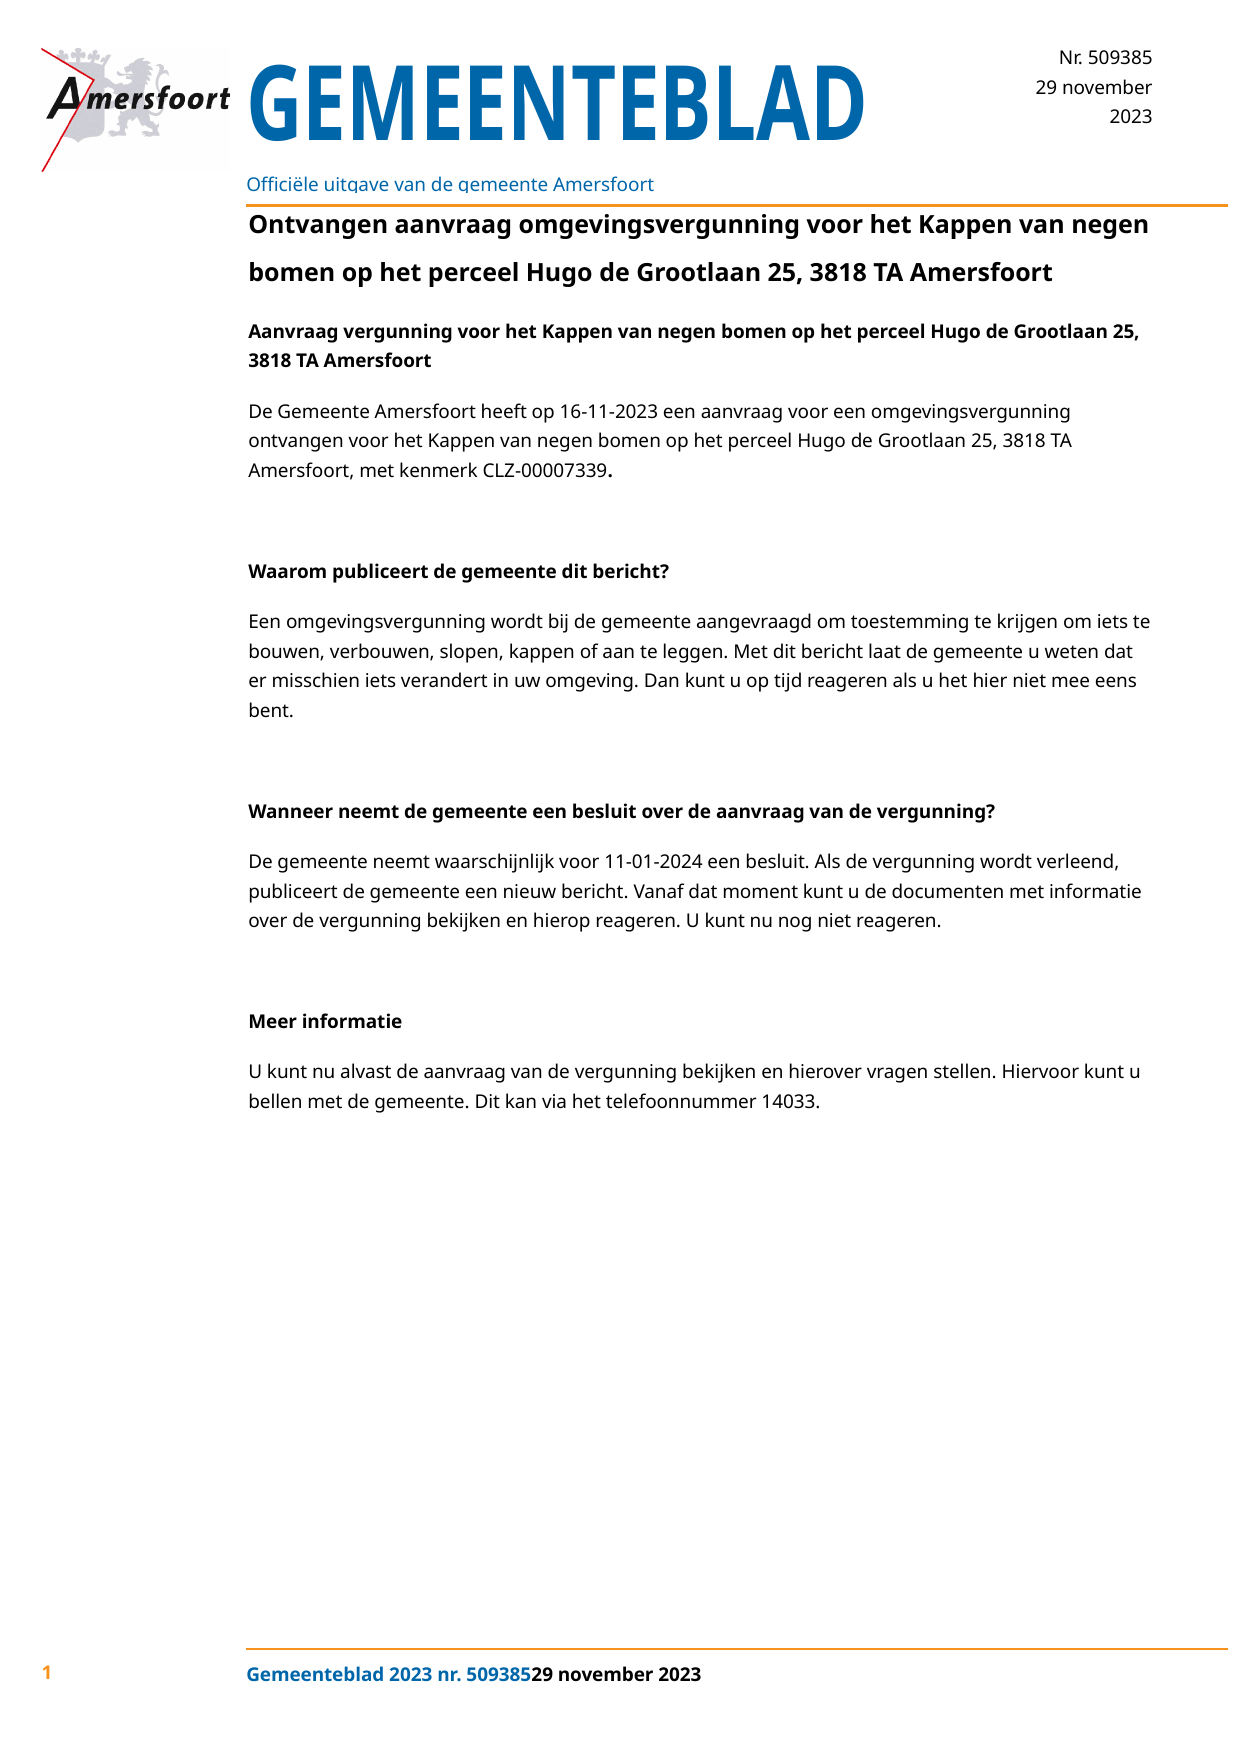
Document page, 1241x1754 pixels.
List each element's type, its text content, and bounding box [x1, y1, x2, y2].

text De Gemeente Amersfoort heeft op 16-11-2023 een aanvraag voor een omgevingsvergunning ontvangen voor het Kappen van negen bomen op het perceel Hugo de Grootlaan 25, 3818 TA Amersfoort, met kenmerk CLZ-00007339. [248, 398, 1152, 483]
text Aanvraag vergunning voor het Kappen van negen bomen op het perceel Hugo de Grootlaan 25, 3818 TA Amersfoort [248, 318, 1152, 373]
text Wanneer neemt de gemeente een besluit over de aanvraag van de vergunning? [248, 798, 1152, 824]
text De gemeente neemt waarschijnlijk voor 11-01-2024 een besluit. Als de vergunning wordt verleend, publiceert de gemeente een nieuw bericht. Vanaf dat moment kunt u de documenten met informatie over de vergunning bekijken en hierop reageren. U kunt nu nog niet reageren. [248, 848, 1152, 933]
text Een omgevingsvergunning wordt bij de gemeente aangevraagd om toestemming te krijgen om iets te bouwen, verbouwen, slopen, kappen of aan te leggen. Met dit bericht laat de gemeente u weten dat er misschien iets verandert in uw omgeving. Dan kunt u op tijd reageren als u het hier niet mee eens bent. [248, 608, 1152, 723]
picture [41, 47, 231, 172]
text Meer informatie [248, 1008, 1152, 1034]
text Ontvangen aanvraag omgevingsvergunning voor het Kappen van negen bomen op het perceel Hugo de Grootlaan 25, 3818 TA Amersfoort [248, 207, 1152, 288]
text Waarom publiceert de gemeente dit bericht? [248, 558, 1152, 584]
text U kunt nu alvast de aanvraag van de vergunning bekijken en hierover vragen stellen. Hiervoor kunt u bellen met de gemeente. Dit kan via het telefoonnummer 14033. [248, 1059, 1152, 1114]
